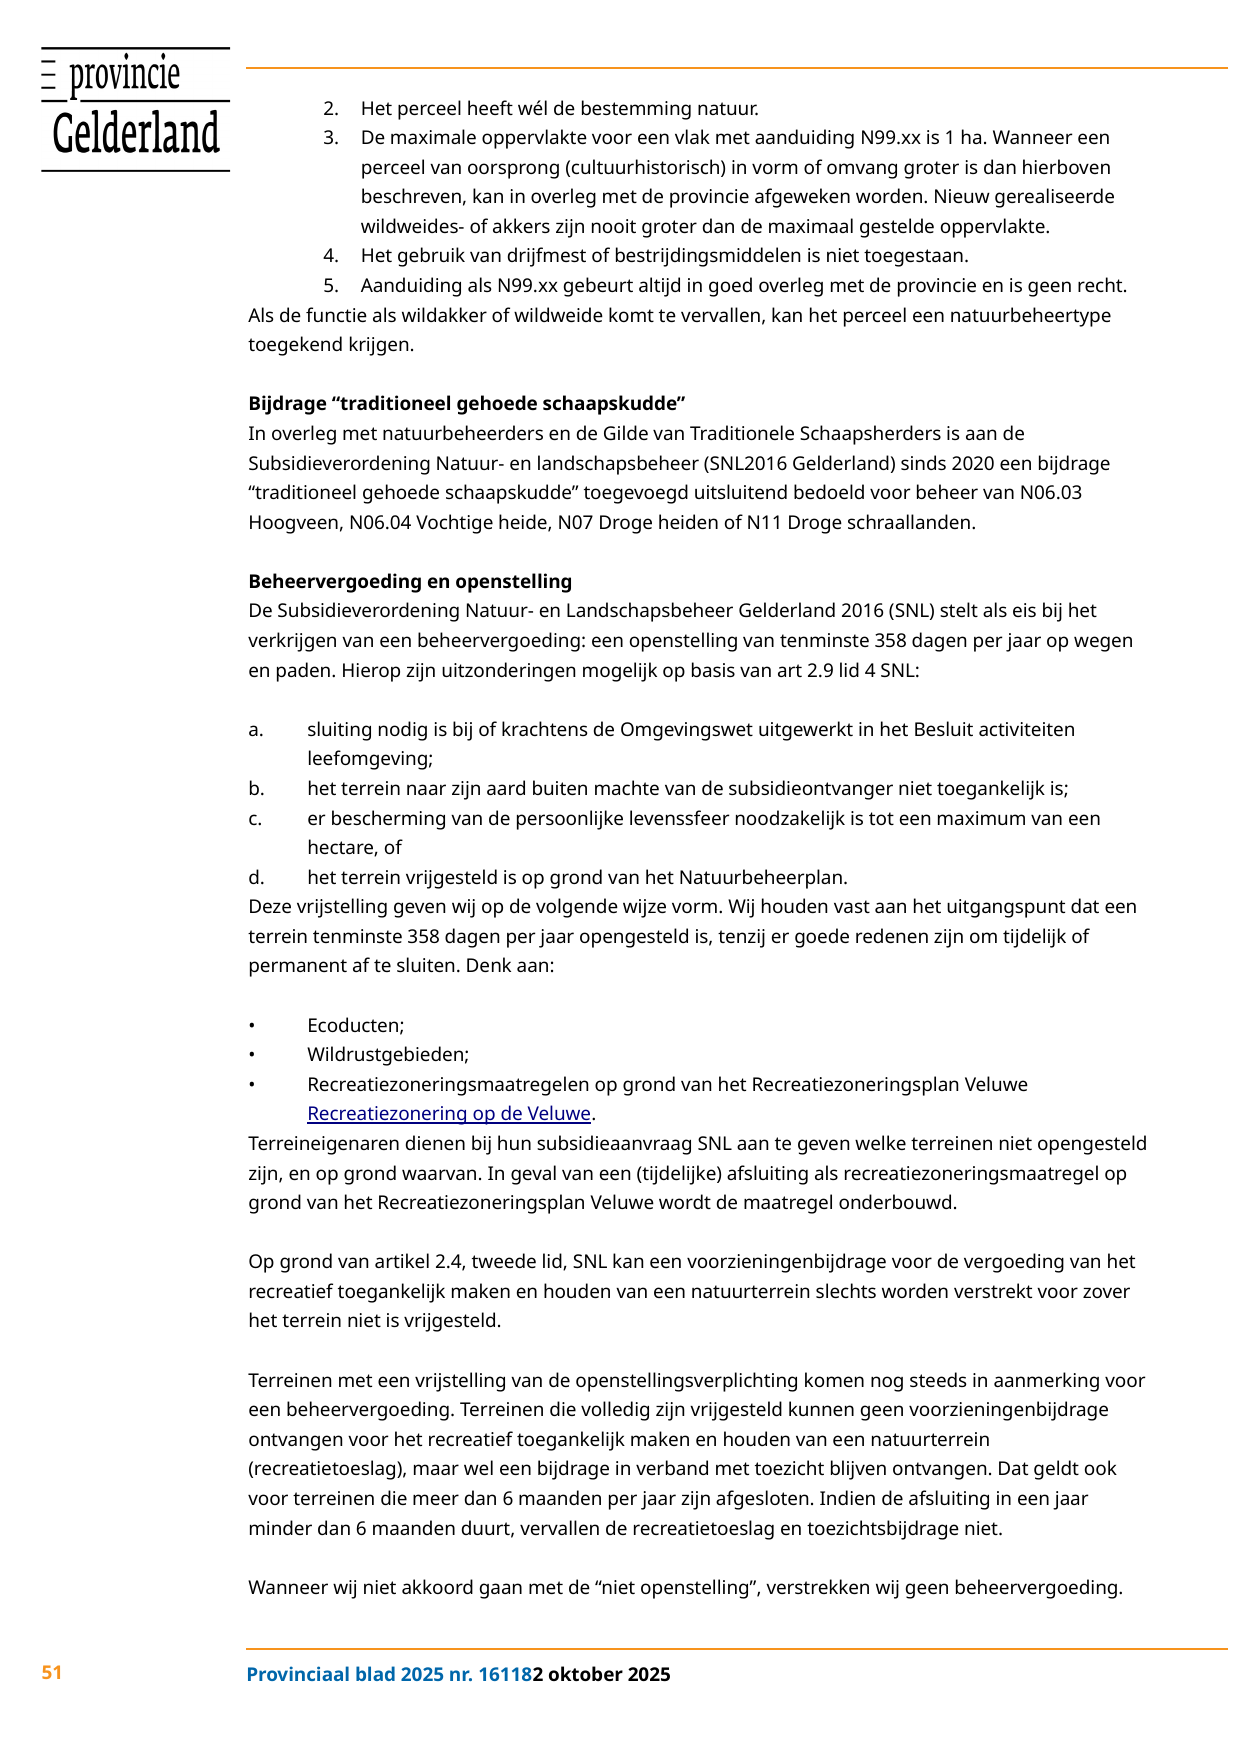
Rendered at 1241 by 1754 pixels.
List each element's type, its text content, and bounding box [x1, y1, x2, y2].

text Terreineigenaren dienen bij hun subsidieaanvraag SNL aan te geven welke terreinen niet opengesteld zijn, en op grond waarvan. In geval van een (tijdelijke) afsluiting als recreatiezoneringsmaatregel op grond van het Recreatiezoneringsplan Veluwe wordt de maatregel onderbouwd. [248, 1130, 1152, 1215]
text Beheervergoeding en openstelling [248, 568, 1152, 594]
text Bijdrage “traditioneel gehoede schaapskudde” [248, 391, 1152, 416]
list Het gebruik van drijfmest of bestrijdingsmiddelen is niet toegestaan. [323, 243, 1152, 268]
text Terreinen met een vrijstelling van de openstellingsverplichting komen nog steeds in aanmerking voor een beheervergoeding. Terreinen die volledig zijn vrijgesteld kunnen geen voorzieningenbijdrage ontvangen voor het recreatief toegankelijk maken en houden van een natuurterrein (recreatietoeslag), maar wel een bijdrage in verband met toezicht blijven ontvangen. Dat geldt ook voor terreinen die meer dan 6 maanden per jaar zijn afgesloten. Indien de afsluiting in een jaar minder dan 6 maanden duurt, vervallen de recreatietoeslag en toezichtsbijdrage niet. [248, 1367, 1152, 1541]
list Ecoducten; [248, 1012, 1152, 1038]
text Wanneer wij niet akkoord gaan met de “niet openstelling”, verstrekken wij geen beheervergoeding. [248, 1574, 1152, 1600]
text In overleg met natuurbeheerders en de Gilde van Traditionele Schaapsherders is aan de Subsidieverordening Natuur- en landschapsbeheer (SNL2016 Gelderland) sinds 2020 een bijdrage “traditioneel gehoede schaapskudde” toegevoegd uitsluitend bedoeld voor beheer van N06.03 Hoogveen, N06.04 Vochtige heide, N07 Droge heiden of N11 Droge schraallanden. [248, 420, 1152, 535]
text Deze vrijstelling geven wij op de volgende wijze vorm. Wij houden vast aan het uitgangspunt dat een terrein tenminste 358 dagen per jaar opengesteld is, tenzij er goede redenen zijn om tijdelijk of permanent af te sluiten. Denk aan: [248, 893, 1152, 978]
list Recreatiezoneringsmaatregelen op grond van het Recreatiezoneringsplan Veluwe Recreatiezonering op de Veluwe. [248, 1071, 1152, 1126]
list sluiting nodig is bij of krachtens de Omgevingswet uitgewerkt in het Besluit activiteiten leefomgeving; [248, 716, 1152, 771]
text Op grond van artikel 2.4, tweede lid, SNL kan een voorzieningenbijdrage voor de vergoeding van het recreatief toegankelijk maken en houden van een natuurterrein slechts worden verstrekt voor zover het terrein niet is vrijgesteld. [248, 1248, 1152, 1333]
list De maximale oppervlakte voor een vlak met aanduiding N99.xx is 1 ha. Wanneer een perceel van oorsprong (cultuurhistorisch) in vorm of omvang groter is dan hierboven beschreven, kan in overleg met de provincie afgeweken worden. Nieuw gerealiseerde wildweides- of akkers zijn nooit groter dan de maximaal gestelde oppervlakte. [323, 124, 1152, 239]
list het terrein vrijgesteld is op grond van het Natuurbeheerplan. [248, 864, 1152, 890]
list Aanduiding als N99.xx gebeurt altijd in goed overleg met de provincie en is geen recht. [323, 272, 1152, 298]
list Het perceel heeft wél de bestemming natuur. [323, 95, 1152, 121]
list er bescherming van de persoonlijke levenssfeer noodzakelijk is tot een maximum van een hectare, of [248, 805, 1152, 860]
text Als de functie als wildakker of wildweide komt te vervallen, kan het perceel een natuurbeheertype toegekend krijgen. [248, 302, 1152, 357]
list het terrein naar zijn aard buiten machte van de subsidieontvanger niet toegankelijk is; [248, 775, 1152, 801]
picture [41, 47, 231, 172]
text De Subsidieverordening Natuur- en Landschapsbeheer Gelderland 2016 (SNL) stelt als eis bij het verkrijgen van een beheervergoeding: een openstelling van tenminste 358 dagen per jaar op wegen en paden. Hierop zijn uitzonderingen mogelijk op basis van art 2.9 lid 4 SNL: [248, 598, 1152, 683]
list Wildrustgebieden; [248, 1041, 1152, 1067]
